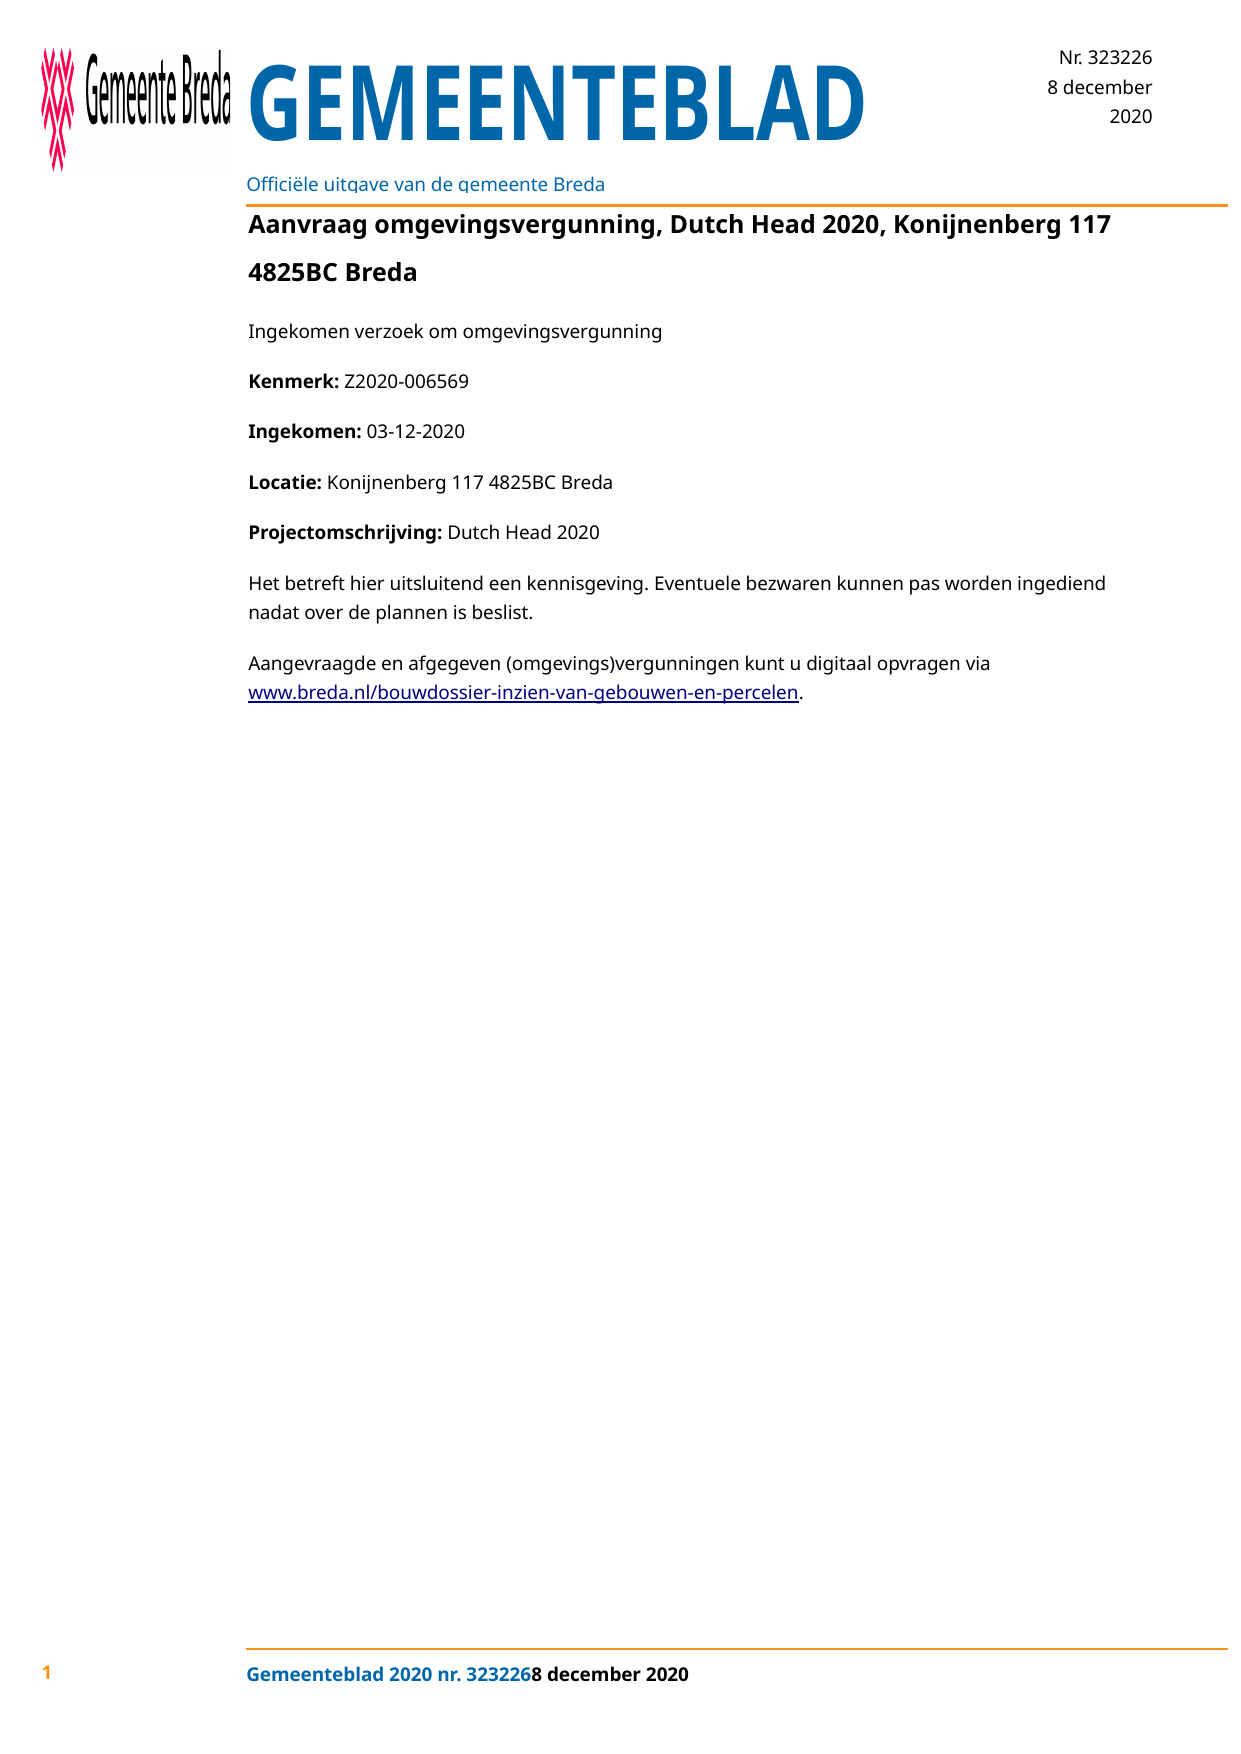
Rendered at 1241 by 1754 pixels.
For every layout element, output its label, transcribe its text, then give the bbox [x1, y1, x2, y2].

text Het betreft hier uitsluitend een kennisgeving. Eventuele bezwaren kunnen pas worden ingediend nadat over de plannen is beslist. [248, 570, 1152, 625]
text Aangevraagde en afgegeven (omgevings)vergunningen kunt u digitaal opvragen via www.breda.nl/bouwdossier-inzien-van-gebouwen-en-percelen. [248, 650, 1152, 705]
text Kenmerk: Z2020-006569 [248, 368, 1152, 394]
text Ingekomen verzoek om omgevingsvergunning [248, 318, 1152, 344]
text Locatie: Konijnenberg 117 4825BC Breda [248, 469, 1152, 495]
text Ingekomen: 03-12-2020 [248, 419, 1152, 444]
text Projectomschrijving: Dutch Head 2020 [248, 519, 1152, 545]
picture [41, 47, 231, 172]
text Aanvraag omgevingsvergunning, Dutch Head 2020, Konijnenberg 117 4825BC Breda [248, 207, 1152, 288]
